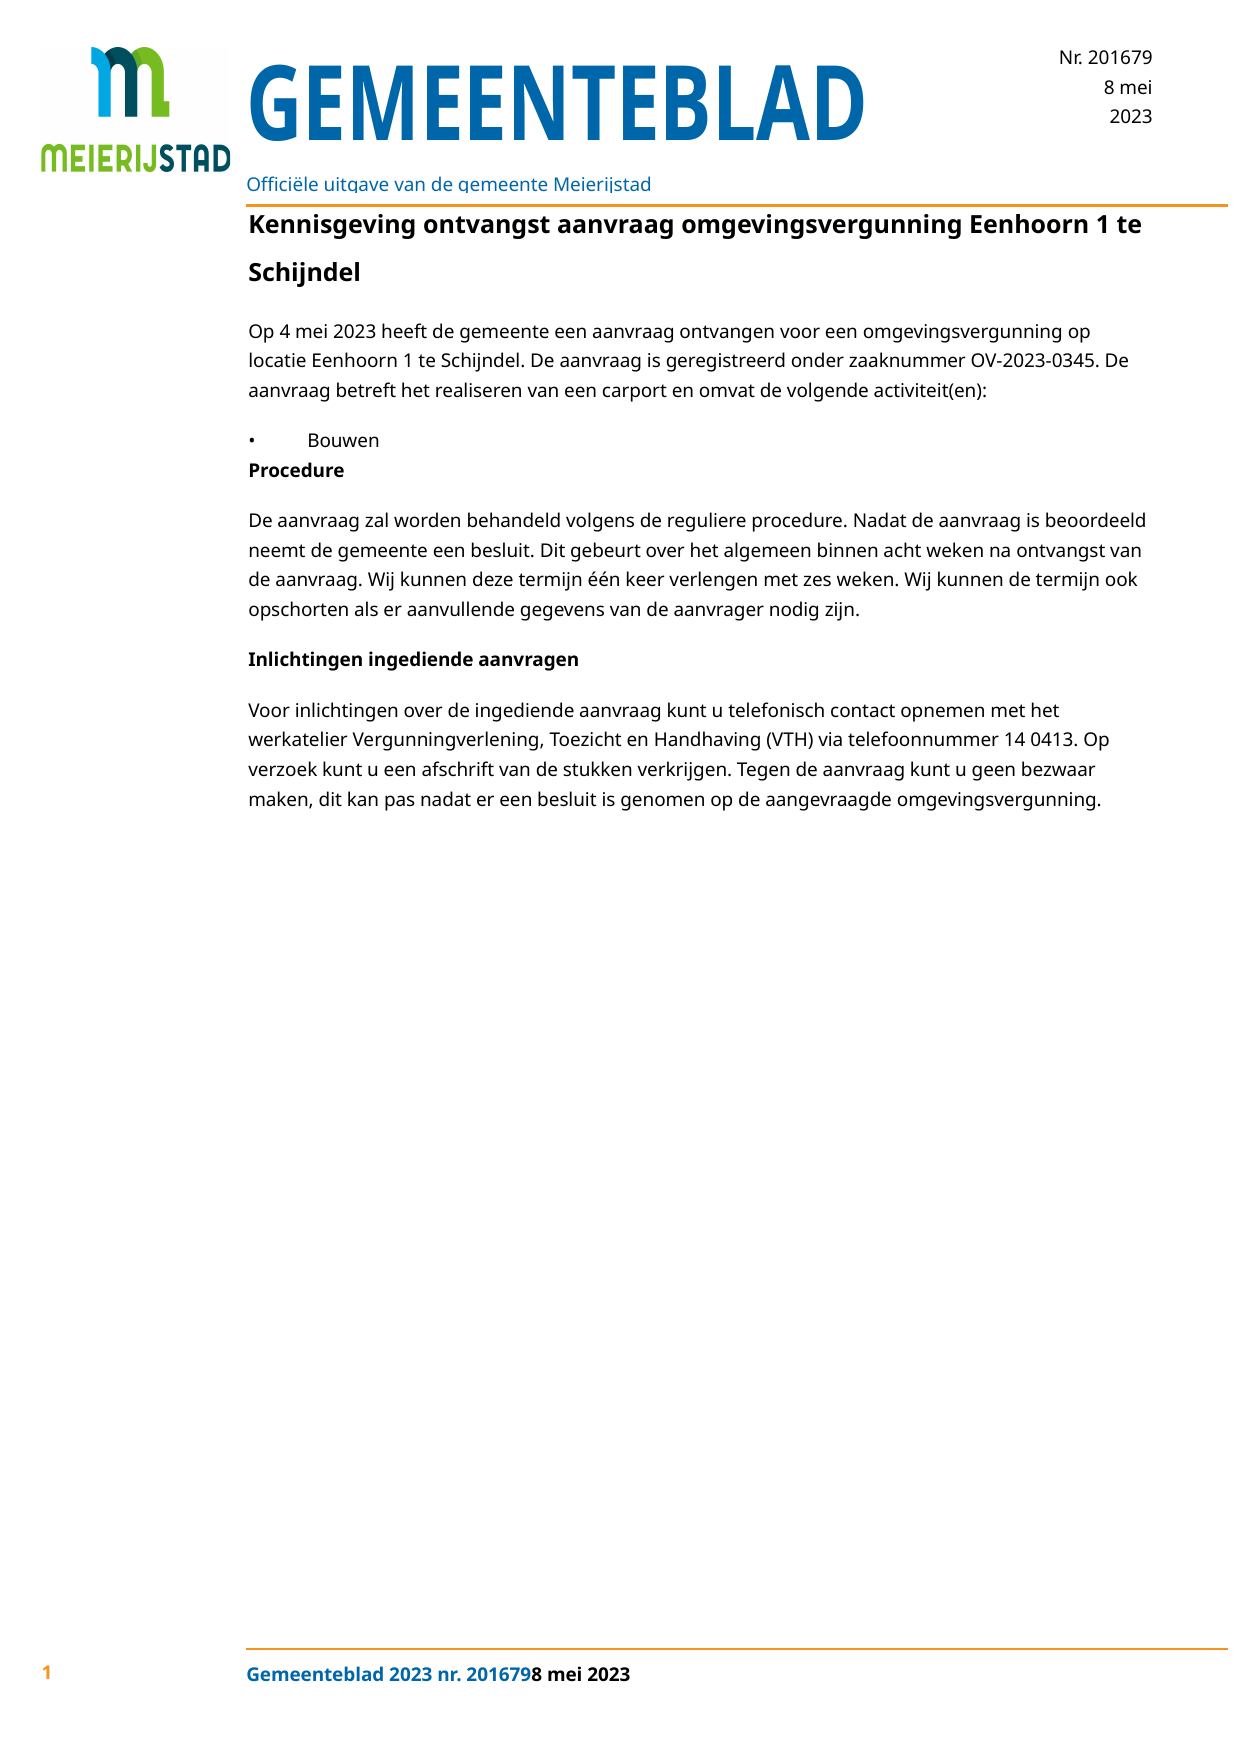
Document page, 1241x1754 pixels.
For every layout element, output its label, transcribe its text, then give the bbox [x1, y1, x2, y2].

text Op 4 mei 2023 heeft de gemeente een aanvraag ontvangen voor een omgevingsvergunning op locatie Eenhoorn 1 te Schijndel. De aanvraag is geregistreerd onder zaaknummer OV-2023-0345. De aanvraag betreft het realiseren van een carport en omvat de volgende activiteit(en): [248, 318, 1152, 403]
text De aanvraag zal worden behandeld volgens de reguliere procedure. Nadat de aanvraag is beoordeeld neemt de gemeente een besluit. Dit gebeurt over het algemeen binnen acht weken na ontvangst van de aanvraag. Wij kunnen deze termijn één keer verlengen met zes weken. Wij kunnen de termijn ook opschorten als er aanvullende gegevens van de aanvrager nodig zijn. [248, 507, 1152, 622]
text Inlichtingen ingediende aanvragen [248, 647, 1152, 672]
text Procedure [248, 457, 1152, 483]
picture [41, 47, 231, 172]
list Bouwen [248, 427, 1152, 453]
text Voor inlichtingen over de ingediende aanvraag kunt u telefonisch contact opnemen met het werkatelier Vergunningverlening, Toezicht en Handhaving (VTH) via telefoonnummer 14 0413. Op verzoek kunt u een afschrift van de stukken verkrijgen. Tegen de aanvraag kunt u geen bezwaar maken, dit kan pas nadat er een besluit is genomen op de aangevraagde omgevingsvergunning. [248, 697, 1152, 812]
text Kennisgeving ontvangst aanvraag omgevingsvergunning Eenhoorn 1 te Schijndel [248, 207, 1152, 288]
